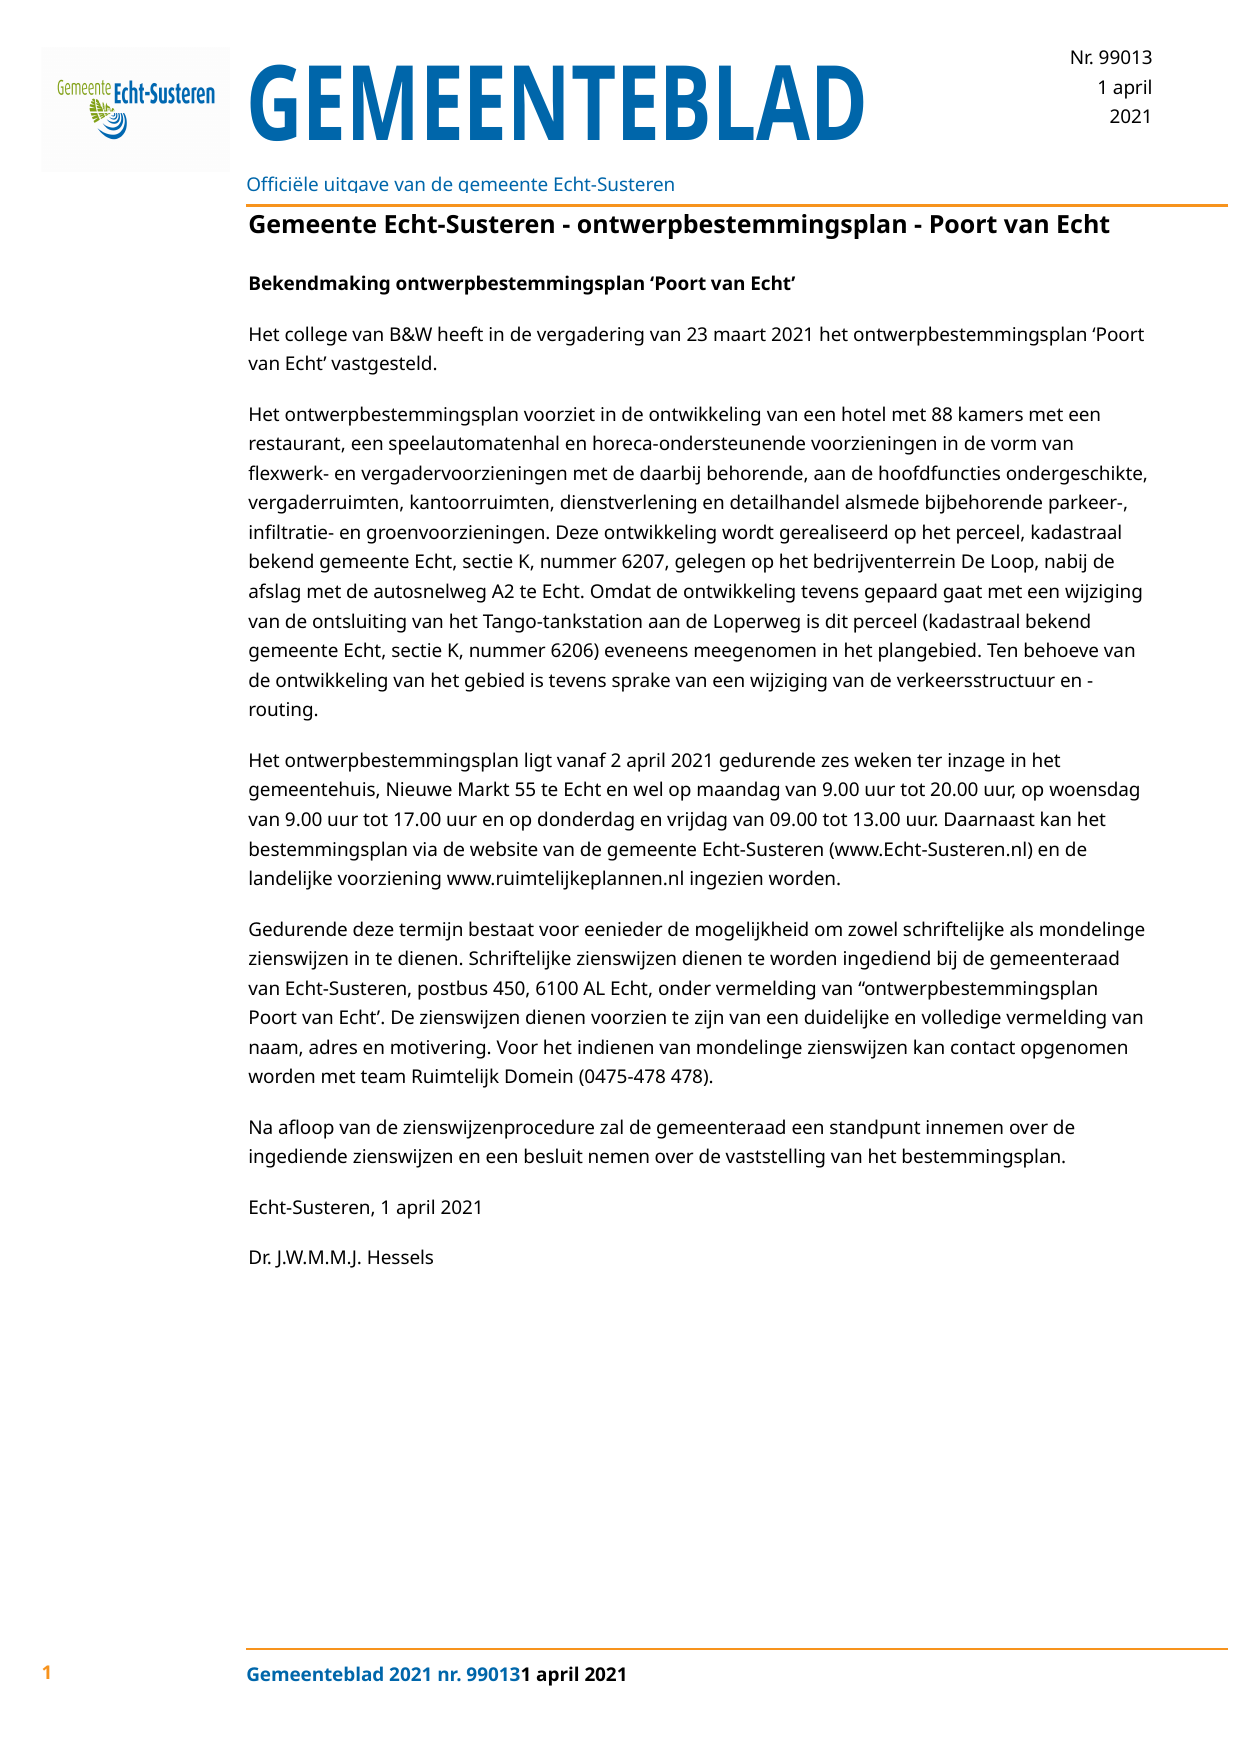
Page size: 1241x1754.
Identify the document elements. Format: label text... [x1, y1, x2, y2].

text Het ontwerpbestemmingsplan ligt vanaf 2 april 2021 gedurende zes weken ter inzage in het gemeentehuis, Nieuwe Markt 55 te Echt en wel op maandag van 9.00 uur tot 20.00 uur, op woensdag van 9.00 uur tot 17.00 uur en op donderdag en vrijdag van 09.00 tot 13.00 uur. Daarnaast kan het bestemmingsplan via de website van de gemeente Echt-Susteren (www.Echt-Susteren.nl) en de landelijke voorziening www.ruimtelijkeplannen.nl ingezien worden. [248, 747, 1152, 891]
text Bekendmaking ontwerpbestemmingsplan ‘Poort van Echt’ [248, 270, 1152, 296]
text Dr. J.W.M.M.J. Hessels [248, 1244, 1152, 1270]
picture [41, 47, 231, 172]
text Het ontwerpbestemmingsplan voorziet in de ontwikkeling van een hotel met 88 kamers met een restaurant, een speelautomatenhal en horeca-ondersteunende voorzieningen in de vorm van flexwerk- en vergadervoorzieningen met de daarbij behorende, aan de hoofdfuncties ondergeschikte, vergaderruimten, kantoorruimten, dienstverlening en detailhandel alsmede bijbehorende parkeer-, infiltratie- en groenvoorzieningen. Deze ontwikkeling wordt gerealiseerd op het perceel, kadastraal bekend gemeente Echt, sectie K, nummer 6207, gelegen op het bedrijventerrein De Loop, nabij de afslag met de autosnelweg A2 te Echt. Omdat de ontwikkeling tevens gepaard gaat met een wijziging van de ontsluiting van het Tango-tankstation aan de Loperweg is dit perceel (kadastraal bekend gemeente Echt, sectie K, nummer 6206) eveneens meegenomen in het plangebied. Ten behoeve van de ontwikkeling van het gebied is tevens sprake van een wijziging van de verkeersstructuur en -routing. [248, 401, 1152, 722]
text Gemeente Echt-Susteren - ontwerpbestemmingsplan - Poort van Echt [248, 207, 1152, 241]
text Het college van B&W heeft in de vergadering van 23 maart 2021 het ontwerpbestemmingsplan ‘Poort van Echt’ vastgesteld. [248, 321, 1152, 376]
text Echt-Susteren, 1 april 2021 [248, 1194, 1152, 1220]
text Gedurende deze termijn bestaat voor eenieder de mogelijkheid om zowel schriftelijke als mondelinge zienswijzen in te dienen. Schriftelijke zienswijzen dienen te worden ingediend bij de gemeenteraad van Echt-Susteren, postbus 450, 6100 AL Echt, onder vermelding van “ontwerpbestemmingsplan Poort van Echt’. De zienswijzen dienen voorzien te zijn van een duidelijke en volledige vermelding van naam, adres en motivering. Voor het indienen van mondelinge zienswijzen kan contact opgenomen worden met team Ruimtelijk Domein (0475-478 478). [248, 916, 1152, 1089]
text Na afloop van de zienswijzenprocedure zal de gemeenteraad een standpunt innemen over de ingediende zienswijzen en een besluit nemen over de vaststelling van het bestemmingsplan. [248, 1114, 1152, 1169]
